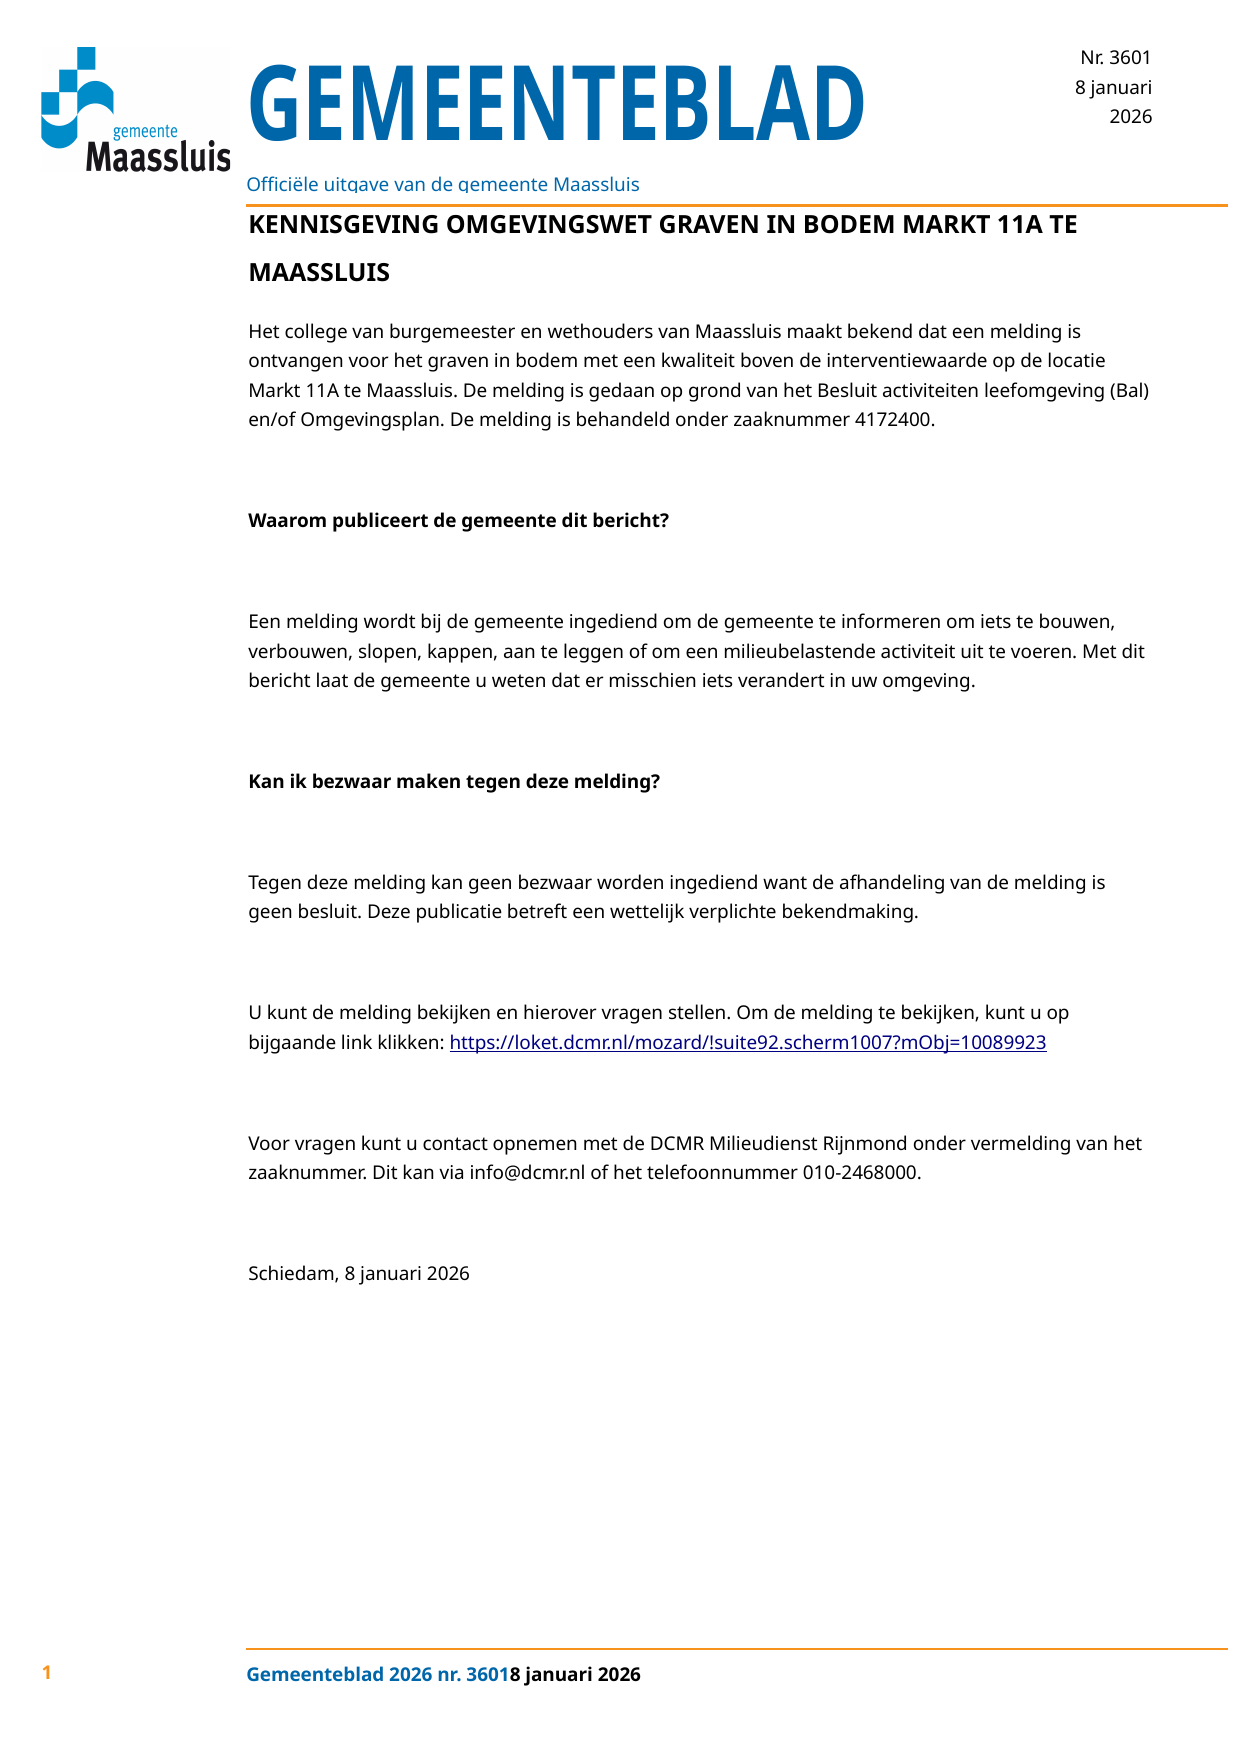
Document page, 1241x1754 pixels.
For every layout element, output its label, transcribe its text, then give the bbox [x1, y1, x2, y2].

text KENNISGEVING OMGEVINGSWET GRAVEN IN BODEM MARKT 11A TE MAASSLUIS [248, 207, 1152, 288]
text Schiedam, 8 januari 2026 [248, 1260, 1152, 1286]
text Waarom publiceert de gemeente dit bericht? [248, 507, 1152, 533]
text Tegen deze melding kan geen bezwaar worden ingediend want de afhandeling van de melding is geen besluit. Deze publicatie betreft een wettelijk verplichte bekendmaking. [248, 869, 1152, 924]
text Voor vragen kunt u contact opnemen met de DCMR Milieudienst Rijnmond onder vermelding van het zaaknummer. Dit kan via info@dcmr.nl of het telefoonnummer 010‑2468000. [248, 1130, 1152, 1185]
picture [41, 47, 231, 172]
text Een melding wordt bij de gemeente ingediend om de gemeente te informeren om iets te bouwen, verbouwen, slopen, kappen, aan te leggen of om een milieubelastende activiteit uit te voeren. Met dit bericht laat de gemeente u weten dat er misschien iets verandert in uw omgeving. [248, 608, 1152, 693]
picture [41, 47, 77, 92]
text U kunt de melding bekijken en hierover vragen stellen. Om de melding te bekijken, kunt u op bijgaande link klikken: https://loket.dcmr.nl/mozard/!suite92.scherm1007?mObj=10089923 [248, 999, 1152, 1055]
text Het college van burgemeester en wethouders van Maassluis maakt bekend dat een melding is ontvangen voor het graven in bodem met een kwaliteit boven de interventiewaarde op de locatie Markt 11A te Maassluis. De melding is gedaan op grond van het Besluit activiteiten leefomgeving (Bal) en/of Omgevingsplan. De melding is behandeld onder zaaknummer 4172400. [248, 318, 1152, 432]
text Kan ik bezwaar maken tegen deze melding? [248, 768, 1152, 794]
